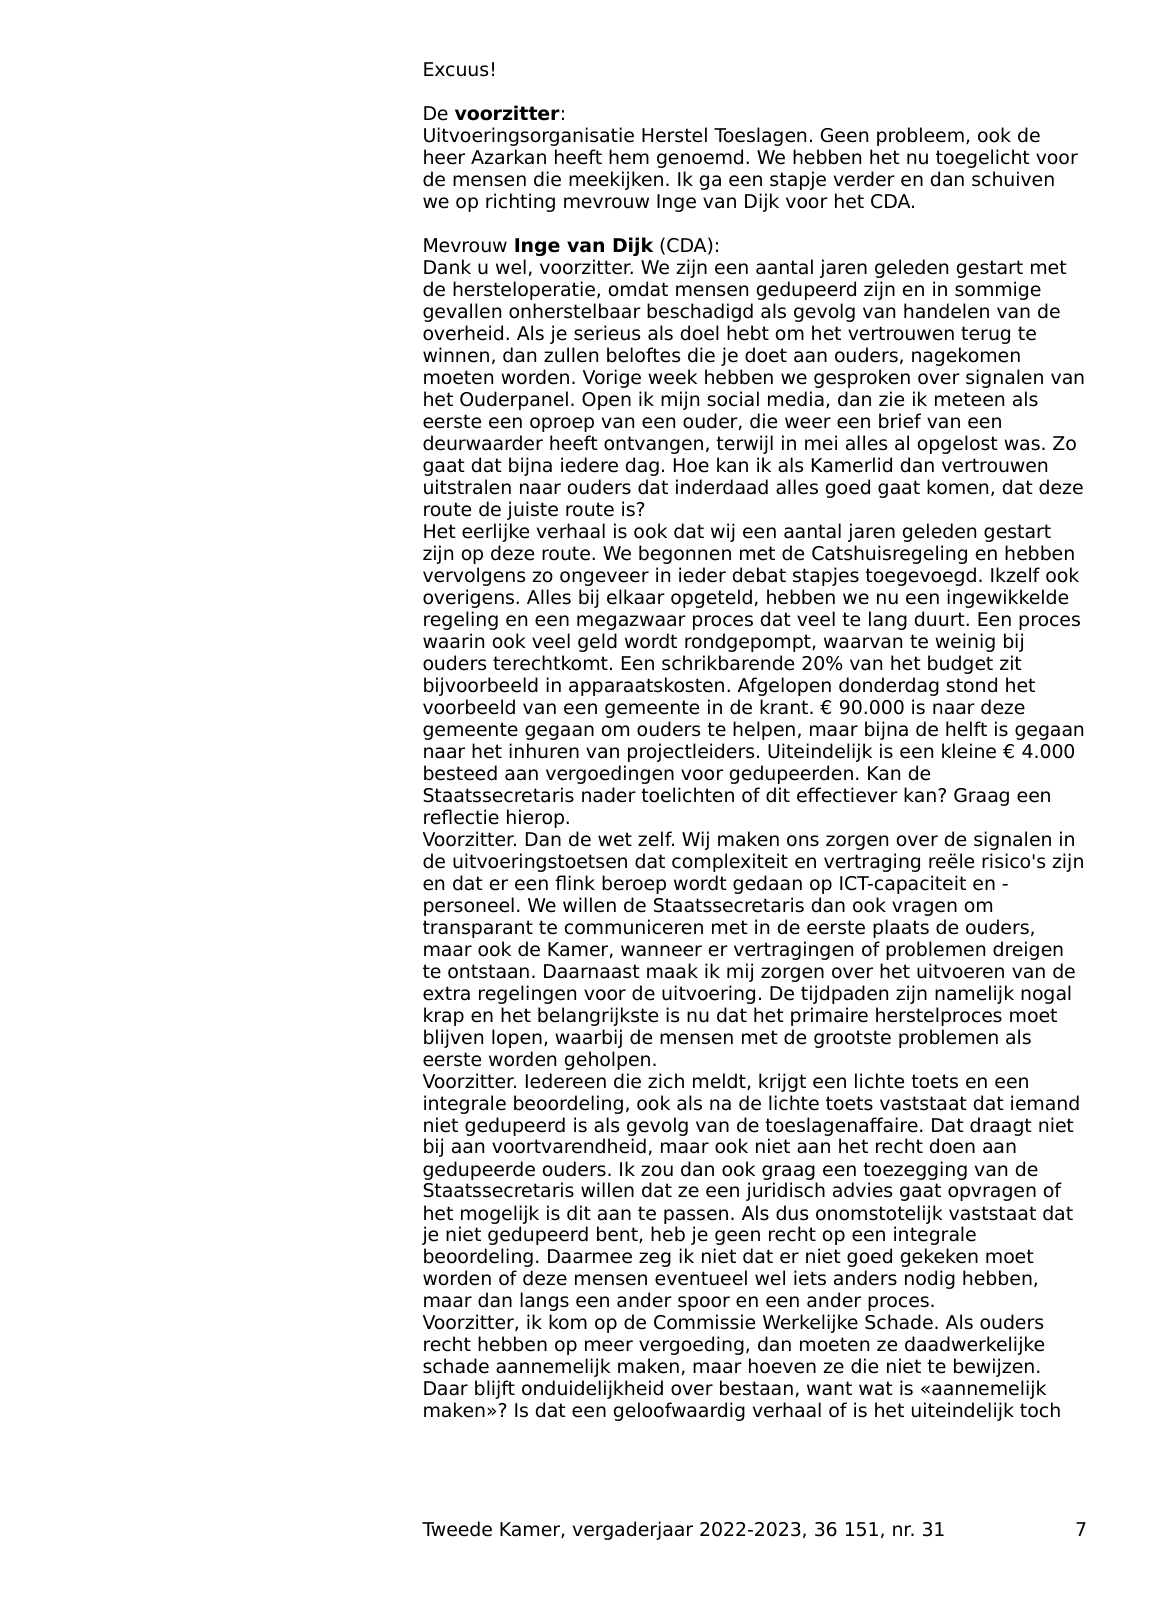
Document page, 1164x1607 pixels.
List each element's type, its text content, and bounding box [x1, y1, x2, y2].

text Voorzitter. Dan de wet zelf. Wij maken ons zorgen over de signalen in de uitvoeringstoetsen dat complexiteit en vertraging reële risico's zijn en dat er een flink beroep wordt gedaan op ICT-capaciteit en -personeel. We willen de Staatssecretaris dan ook vragen om transparant te communiceren met in de eerste plaats de ouders, maar ook de Kamer, wanneer er vertragingen of problemen dreigen te ontstaan. Daarnaast maak ik mij zorgen over het uitvoeren van de extra regelingen voor de uitvoering. De tijdpaden zijn namelijk nogal krap en het belangrijkste is nu dat het primaire herstelproces moet blijven lopen, waarbij de mensen met de grootste problemen als eerste worden geholpen. [422, 829, 1087, 1071]
text Mevrouw Inge van Dijk (CDA): [422, 235, 1087, 257]
text Excuus! [422, 59, 1087, 81]
text Dank u wel, voorzitter. We zijn een aantal jaren geleden gestart met de hersteloperatie, omdat mensen gedupeerd zijn en in sommige gevallen onherstelbaar beschadigd als gevolg van handelen van de overheid. Als je serieus als doel hebt om het vertrouwen terug te winnen, dan zullen beloftes die je doet aan ouders, nagekomen moeten worden. Vorige week hebben we gesproken over signalen van het Ouderpanel. Open ik mijn social media, dan zie ik meteen als eerste een oproep van een ouder, die weer een brief van een deurwaarder heeft ontvangen, terwijl in mei alles al opgelost was. Zo gaat dat bijna iedere dag. Hoe kan ik als Kamerlid dan vertrouwen uitstralen naar ouders dat inderdaad alles goed gaat komen, dat deze route de juiste route is? [422, 257, 1087, 521]
text De voorzitter: [422, 103, 1087, 125]
text Het eerlijke verhaal is ook dat wij een aantal jaren geleden gestart zijn op deze route. We begonnen met de Catshuisregeling en hebben vervolgens zo ongeveer in ieder debat stapjes toegevoegd. Ikzelf ook overigens. Alles bij elkaar opgeteld, hebben we nu een ingewikkelde regeling en een megazwaar proces dat veel te lang duurt. Een proces waarin ook veel geld wordt rondgepompt, waarvan te weinig bij ouders terechtkomt. Een schrikbarende 20% van het budget zit bijvoorbeeld in apparaatskosten. Afgelopen donderdag stond het voorbeeld van een gemeente in de krant. € 90.000 is naar deze gemeente gegaan om ouders te helpen, maar bijna de helft is gegaan naar het inhuren van projectleiders. Uiteindelijk is een kleine € 4.000 besteed aan vergoedingen voor gedupeerden. Kan de Staatssecretaris nader toelichten of dit effectiever kan? Graag een reflectie hierop. [422, 521, 1087, 829]
text Uitvoeringsorganisatie Herstel Toeslagen. Geen probleem, ook de heer Azarkan heeft hem genoemd. We hebben het nu toegelicht voor de mensen die meekijken. Ik ga een stapje verder en dan schuiven we op richting mevrouw Inge van Dijk voor het CDA. [422, 125, 1087, 213]
text Voorzitter, ik kom op de Commissie Werkelijke Schade. Als ouders recht hebben op meer vergoeding, dan moeten ze daadwerkelijke schade aannemelijk maken, maar hoeven ze die niet te bewijzen. Daar blijft onduidelijkheid over bestaan, want wat is «aannemelijk maken»? Is dat een geloofwaardig verhaal of is het uiteindelijk toch [422, 1312, 1087, 1422]
text Voorzitter. Iedereen die zich meldt, krijgt een lichte toets en een integrale beoordeling, ook als na de lichte toets vaststaat dat iemand niet gedupeerd is als gevolg van de toeslagenaffaire. Dat draagt niet bij aan voortvarendheid, maar ook niet aan het recht doen aan gedupeerde ouders. Ik zou dan ook graag een toezegging van de Staatssecretaris willen dat ze een juridisch advies gaat opvragen of het mogelijk is dit aan te passen. Als dus onomstotelijk vaststaat dat je niet gedupeerd bent, heb je geen recht op een integrale beoordeling. Daarmee zeg ik niet dat er niet goed gekeken moet worden of deze mensen eventueel wel iets anders nodig hebben, maar dan langs een ander spoor en een ander proces. [422, 1071, 1087, 1312]
